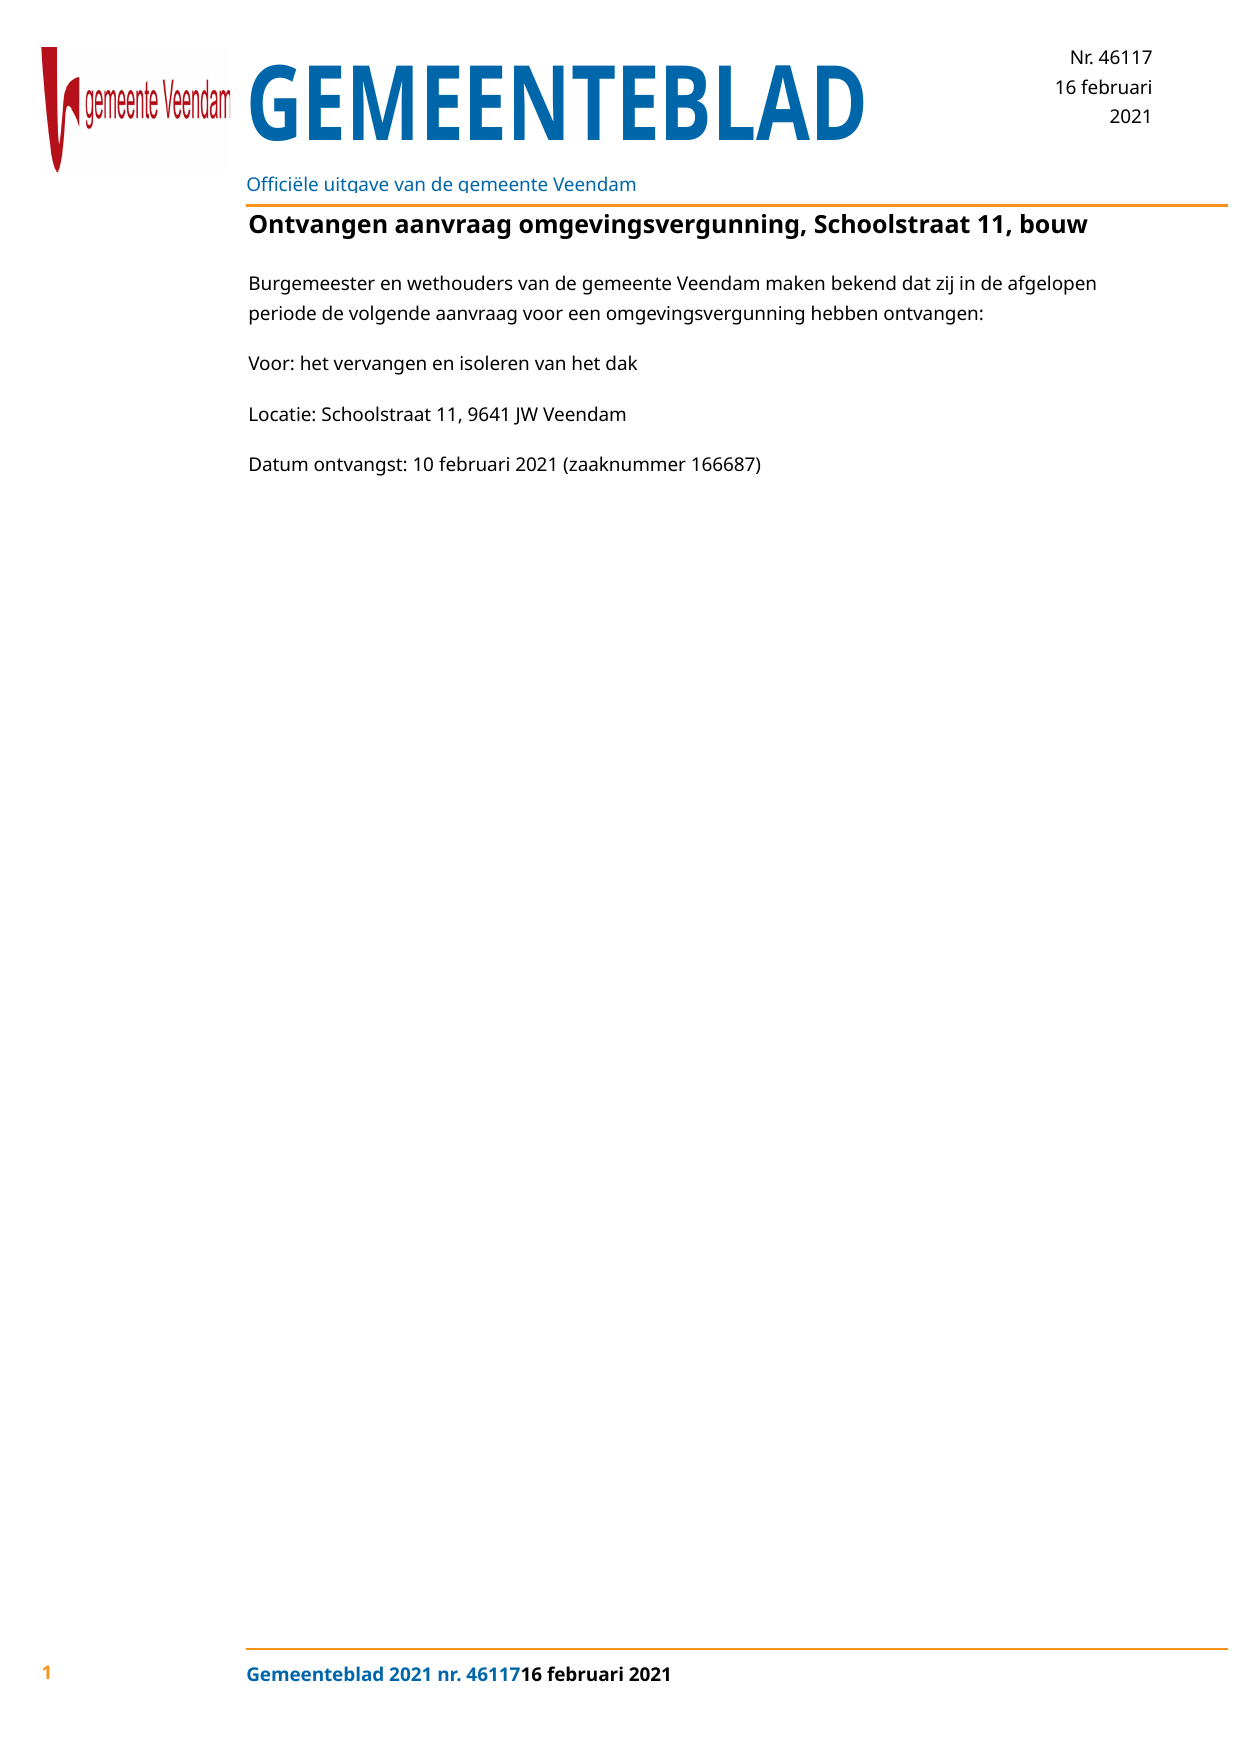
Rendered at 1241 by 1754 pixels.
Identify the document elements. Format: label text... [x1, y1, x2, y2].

text Datum ontvangst: 10 februari 2021 (zaaknummer 166687) [248, 451, 1152, 477]
text Voor: het vervangen en isoleren van het dak [248, 350, 1152, 376]
text Burgemeester en wethouders van de gemeente Veendam maken bekend dat zij in de afgelopen periode de volgende aanvraag voor een omgevingsvergunning hebben ontvangen: [248, 270, 1152, 326]
picture [41, 47, 231, 172]
text Locatie: Schoolstraat 11, 9641 JW Veendam [248, 401, 1152, 426]
text Ontvangen aanvraag omgevingsvergunning, Schoolstraat 11, bouw [248, 207, 1152, 241]
